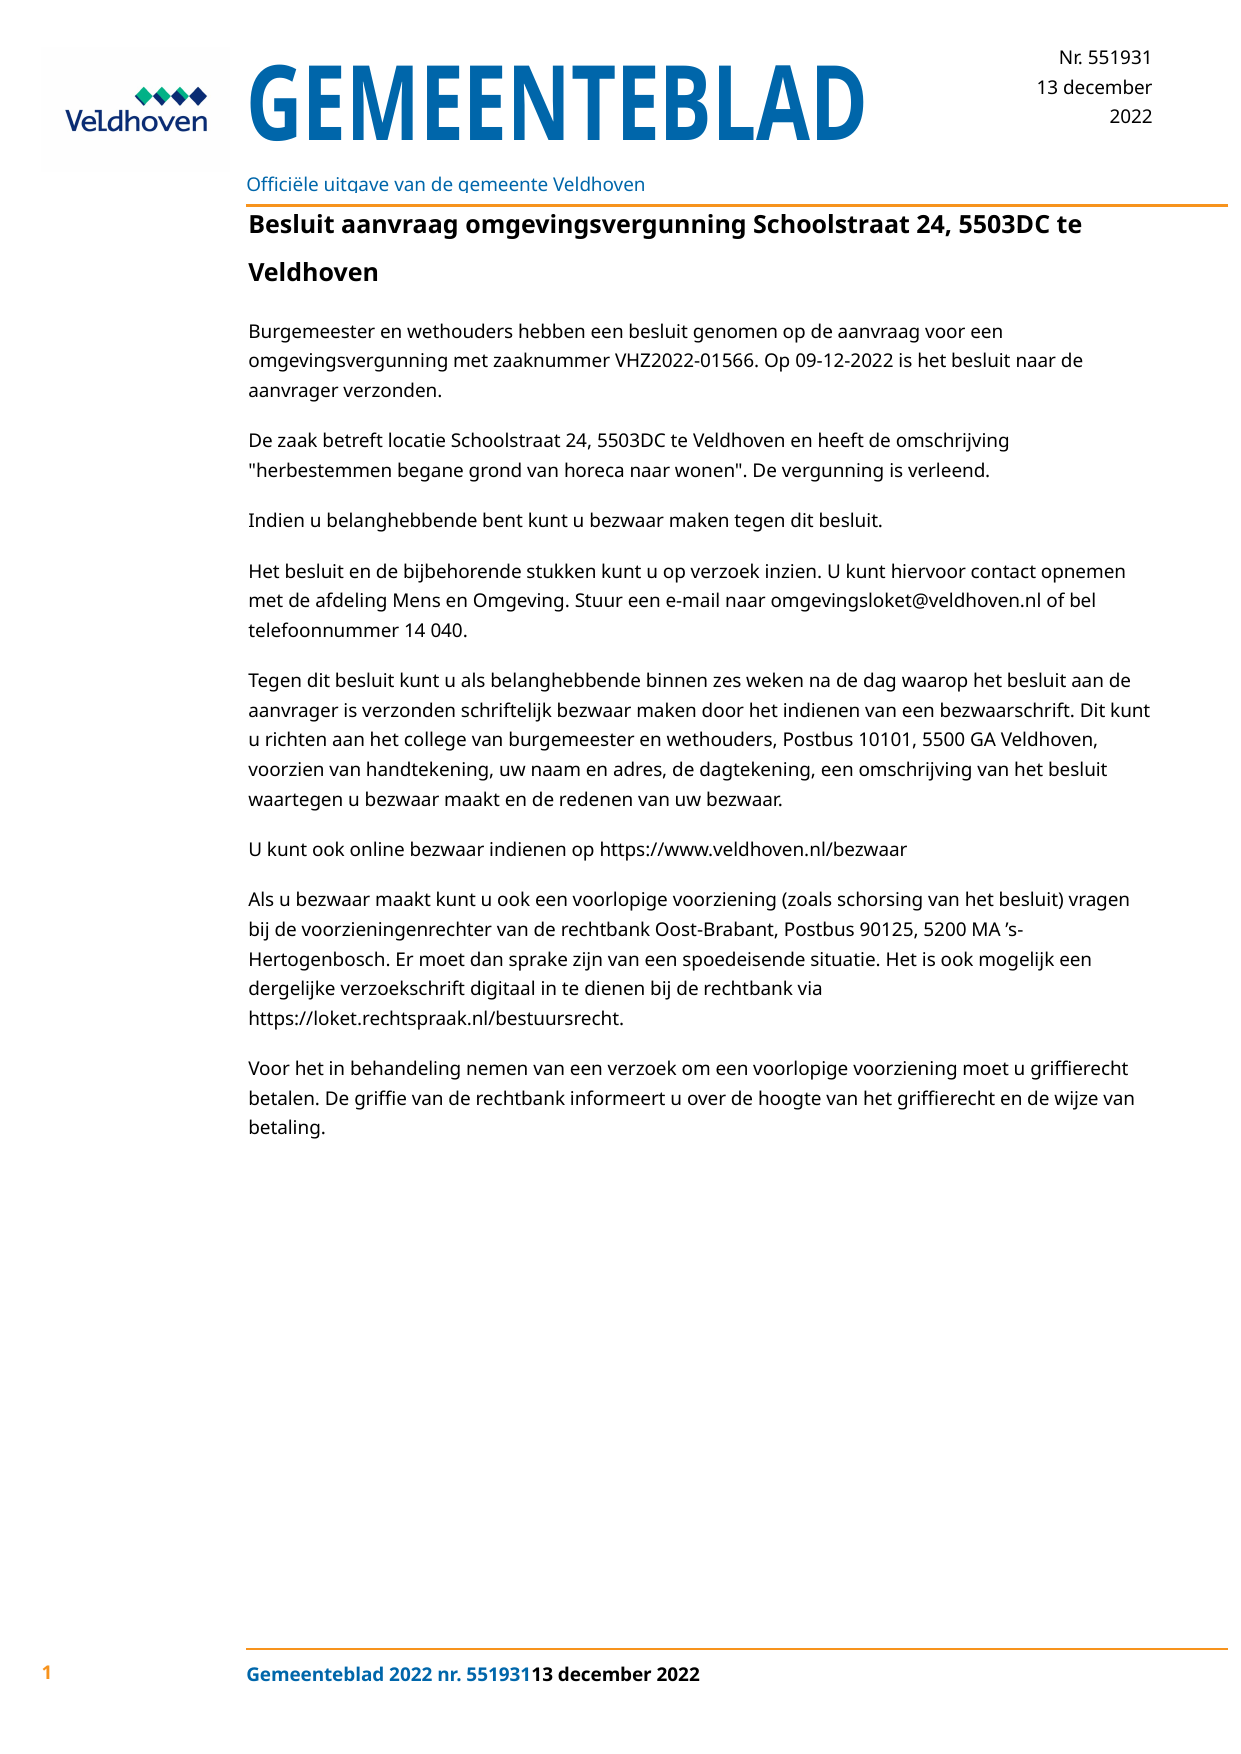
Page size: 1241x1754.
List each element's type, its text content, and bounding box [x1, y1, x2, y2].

picture [41, 47, 231, 172]
text Het besluit en de bijbehorende stukken kunt u op verzoek inzien. U kunt hiervoor contact opnemen met de afdeling Mens en Omgeving. Stuur een e-mail naar omgevingsloket@veldhoven.nl of bel telefoonnummer 14 040. [248, 558, 1152, 643]
text Voor het in behandeling nemen van een verzoek om een voorlopige voorziening moet u griffierecht betalen. De griffie van de rechtbank informeert u over de hoogte van het griffierecht en de wijze van betaling. [248, 1055, 1152, 1140]
text Tegen dit besluit kunt u als belanghebbende binnen zes weken na de dag waarop het besluit aan de aanvrager is verzonden schriftelijk bezwaar maken door het indienen van een bezwaarschrift. Dit kunt u richten aan het college van burgemeester en wethouders, Postbus 10101, 5500 GA Veldhoven, voorzien van handtekening, uw naam en adres, de dagtekening, een omschrijving van het besluit waartegen u bezwaar maakt en de redenen van uw bezwaar. [248, 667, 1152, 812]
text Burgemeester en wethouders hebben een besluit genomen op de aanvraag voor een omgevingsvergunning met zaaknummer VHZ2022-01566. Op 09-12-2022 is het besluit naar de aanvrager verzonden. [248, 318, 1152, 403]
text U kunt ook online bezwaar indienen op https://www.veldhoven.nl/bezwaar [248, 836, 1152, 862]
text Besluit aanvraag omgevingsvergunning Schoolstraat 24, 5503DC te Veldhoven [248, 207, 1152, 288]
text De zaak betreft locatie Schoolstraat 24, 5503DC te Veldhoven en heeft de omschrijving "herbestemmen begane grond van horeca naar wonen". De vergunning is verleend. [248, 427, 1152, 483]
text Als u bezwaar maakt kunt u ook een voorlopige voorziening (zoals schorsing van het besluit) vragen bij de voorzieningenrechter van de rechtbank Oost-Brabant, Postbus 90125, 5200 MA ’s-Hertogenbosch. Er moet dan sprake zijn van een spoedeisende situatie. Het is ook mogelijk een dergelijke verzoekschrift digitaal in te dienen bij de rechtbank via https://loket.rechtspraak.nl/bestuursrecht. [248, 887, 1152, 1031]
text Indien u belanghebbende bent kunt u bezwaar maken tegen dit besluit. [248, 507, 1152, 533]
